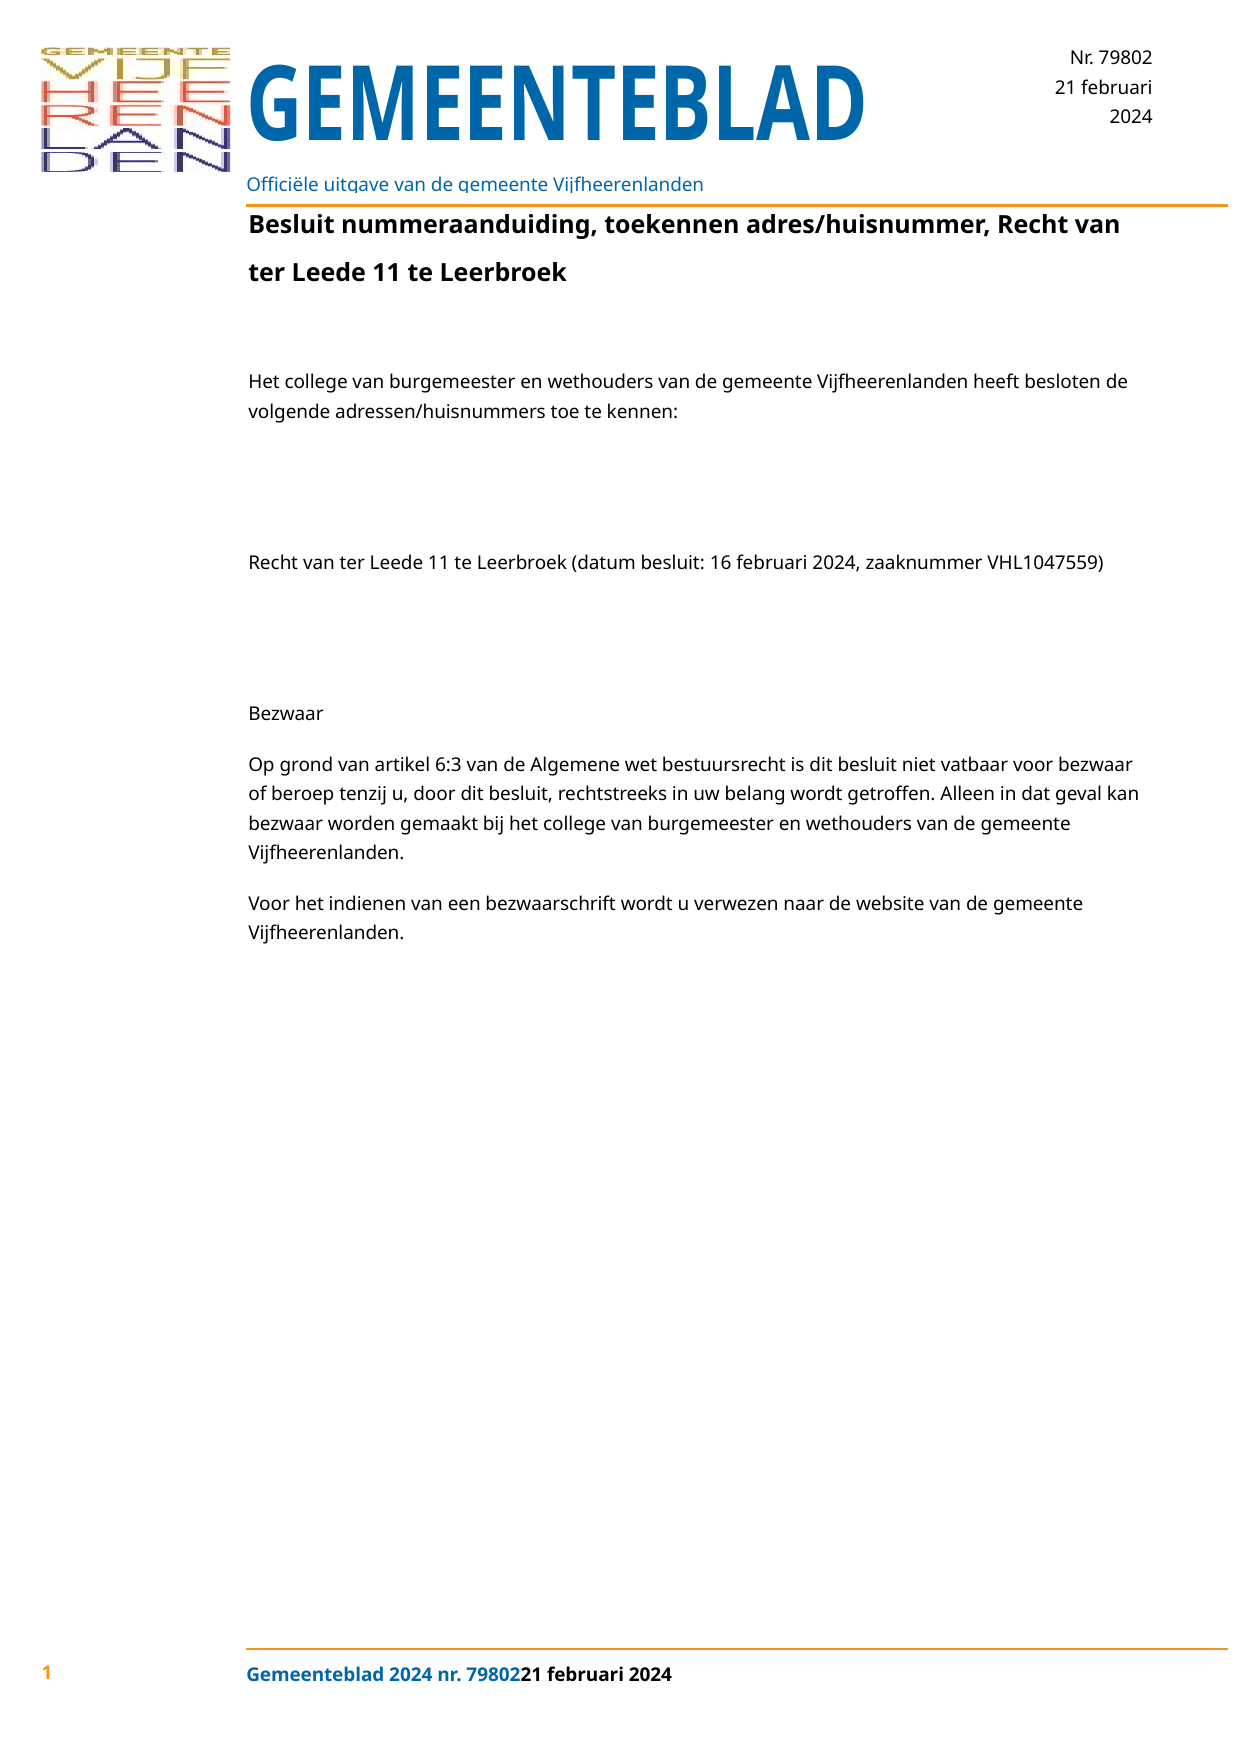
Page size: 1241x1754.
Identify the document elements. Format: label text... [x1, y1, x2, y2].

text Het college van burgemeester en wethouders van de gemeente Vijfheerenlanden heeft besloten de volgende adressen/huisnummers toe te kennen: [248, 368, 1152, 424]
text Voor het indienen van een bezwaarschrift wordt u verwezen naar de website van de gemeente Vijfheerenlanden. [248, 890, 1152, 945]
text Recht van ter Leede 11 te Leerbroek (datum besluit: 16 februari 2024, zaaknummer VHL1047559) [248, 549, 1152, 575]
text Op grond van artikel 6:3 van de Algemene wet bestuursrecht is dit besluit niet vatbaar voor bezwaar of beroep tenzij u, door dit besluit, rechtstreeks in uw belang wordt getroffen. Alleen in dat geval kan bezwaar worden gemaakt bij het college van burgemeester en wethouders van de gemeente Vijfheerenlanden. [248, 751, 1152, 865]
text Bezwaar [248, 700, 1152, 726]
picture [41, 47, 231, 172]
text Besluit nummeraanduiding, toekennen adres/huisnummer, Recht van ter Leede 11 te Leerbroek [248, 207, 1152, 288]
